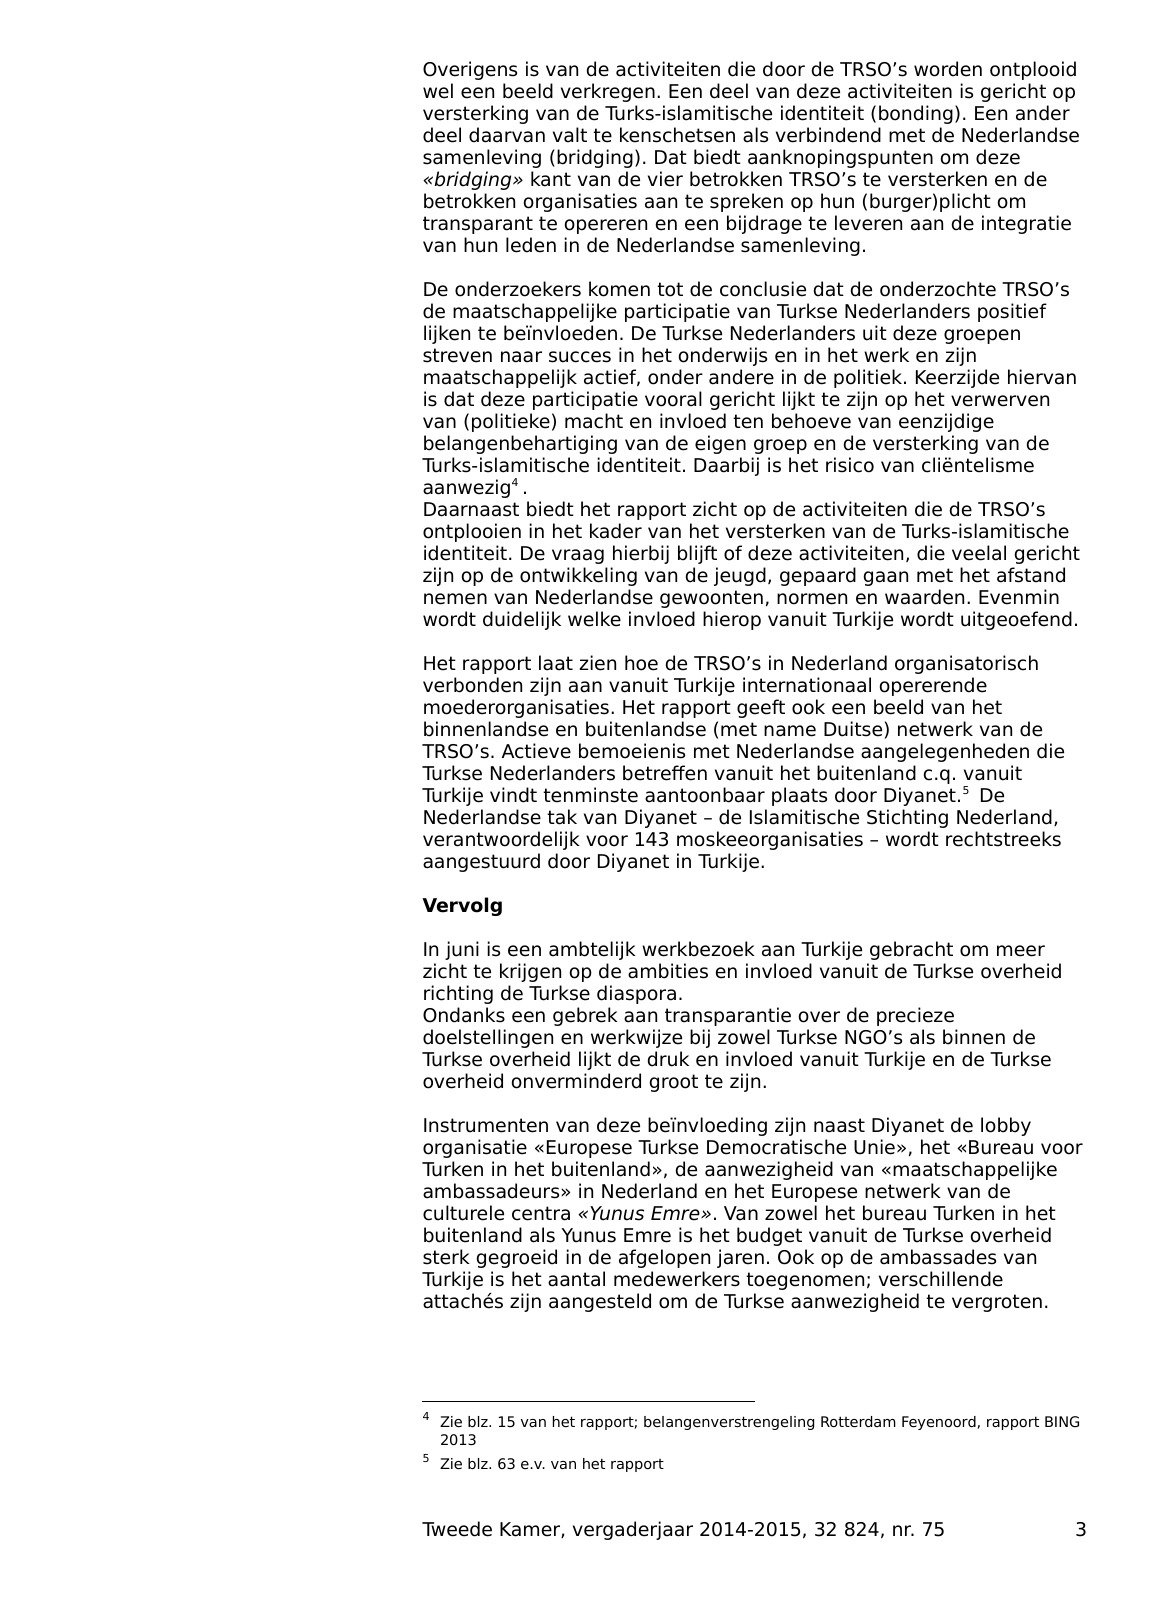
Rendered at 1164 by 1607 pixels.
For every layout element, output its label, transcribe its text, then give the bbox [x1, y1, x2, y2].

text Zie blz. 63 e.v. van het rapport [422, 1452, 1087, 1474]
text De onderzoekers komen tot de conclusie dat de onderzochte TRSO’s de maatschappelijke participatie van Turkse Nederlanders positief lijken te beïnvloeden. De Turkse Nederlanders uit deze groepen streven naar succes in het onderwijs en in het werk en zijn maatschappelijk actief, onder andere in de politiek. Keerzijde hiervan is dat deze participatie vooral gericht lijkt te zijn op het verwerven van (politieke) macht en invloed ten behoeve van eenzijdige belangenbehartiging van de eigen groep en de versterking van de Turks-islamitische identiteit. Daarbij is het risico van cliëntelisme aanwezig. [422, 279, 1087, 499]
text In juni is een ambtelijk werkbezoek aan Turkije gebracht om meer zicht te krijgen op de ambities en invloed vanuit de Turkse overheid richting de Turkse diaspora. [422, 939, 1087, 1005]
text Daarnaast biedt het rapport zicht op de activiteiten die de TRSO’s ontplooien in het kader van het versterken van de Turks-islamitische identiteit. De vraag hierbij blijft of deze activiteiten, die veelal gericht zijn op de ontwikkeling van de jeugd, gepaard gaan met het afstand nemen van Nederlandse gewoonten, normen en waarden. Evenmin wordt duidelijk welke invloed hierop vanuit Turkije wordt uitgeoefend. [422, 499, 1087, 631]
text Overigens is van de activiteiten die door de TRSO’s worden ontplooid wel een beeld verkregen. Een deel van deze activiteiten is gericht op versterking van de Turks-islamitische identiteit (bonding). Een ander deel daarvan valt te kenschetsen als verbindend met de Nederlandse samenleving (bridging). Dat biedt aanknopingspunten om deze «bridging» kant van de vier betrokken TRSO’s te versterken en de betrokken organisaties aan te spreken op hun (burger)plicht om transparant te opereren en een bijdrage te leveren aan de integratie van hun leden in de Nederlandse samenleving. [422, 59, 1087, 257]
text Ondanks een gebrek aan transparantie over de precieze doelstellingen en werkwijze bij zowel Turkse NGO’s als binnen de Turkse overheid lijkt de druk en invloed vanuit Turkije en de Turkse overheid onverminderd groot te zijn. [422, 1005, 1087, 1093]
text Het rapport laat zien hoe de TRSO’s in Nederland organisatorisch verbonden zijn aan vanuit Turkije internationaal opererende moederorganisaties. Het rapport geeft ook een beeld van het binnenlandse en buitenlandse (met name Duitse) netwerk van de TRSO’s. Actieve bemoeienis met Nederlandse aangelegenheden die Turkse Nederlanders betreffen vanuit het buitenland c.q. vanuit Turkije vindt tenminste aantoonbaar plaats door Diyanet. De Nederlandse tak van Diyanet – de Islamitische Stichting Nederland, verantwoordelijk voor 143 moskeeorganisaties – wordt rechtstreeks aangestuurd door Diyanet in Turkije. [422, 653, 1087, 873]
subtitle Vervolg [422, 895, 1087, 917]
text Instrumenten van deze beïnvloeding zijn naast Diyanet de lobby organisatie «Europese Turkse Democratische Unie», het «Bureau voor Turken in het buitenland», de aanwezigheid van «maatschappelijke ambassadeurs» in Nederland en het Europese netwerk van de culturele centra «Yunus Emre». Van zowel het bureau Turken in het buitenland als Yunus Emre is het budget vanuit de Turkse overheid sterk gegroeid in de afgelopen jaren. Ook op de ambassades van Turkije is het aantal medewerkers toegenomen; verschillende attachés zijn aangesteld om de Turkse aanwezigheid te vergroten. [422, 1115, 1087, 1313]
text Zie blz. 15 van het rapport; belangenverstrengeling Rotterdam Feyenoord, rapport BING 2013 [422, 1410, 1087, 1449]
